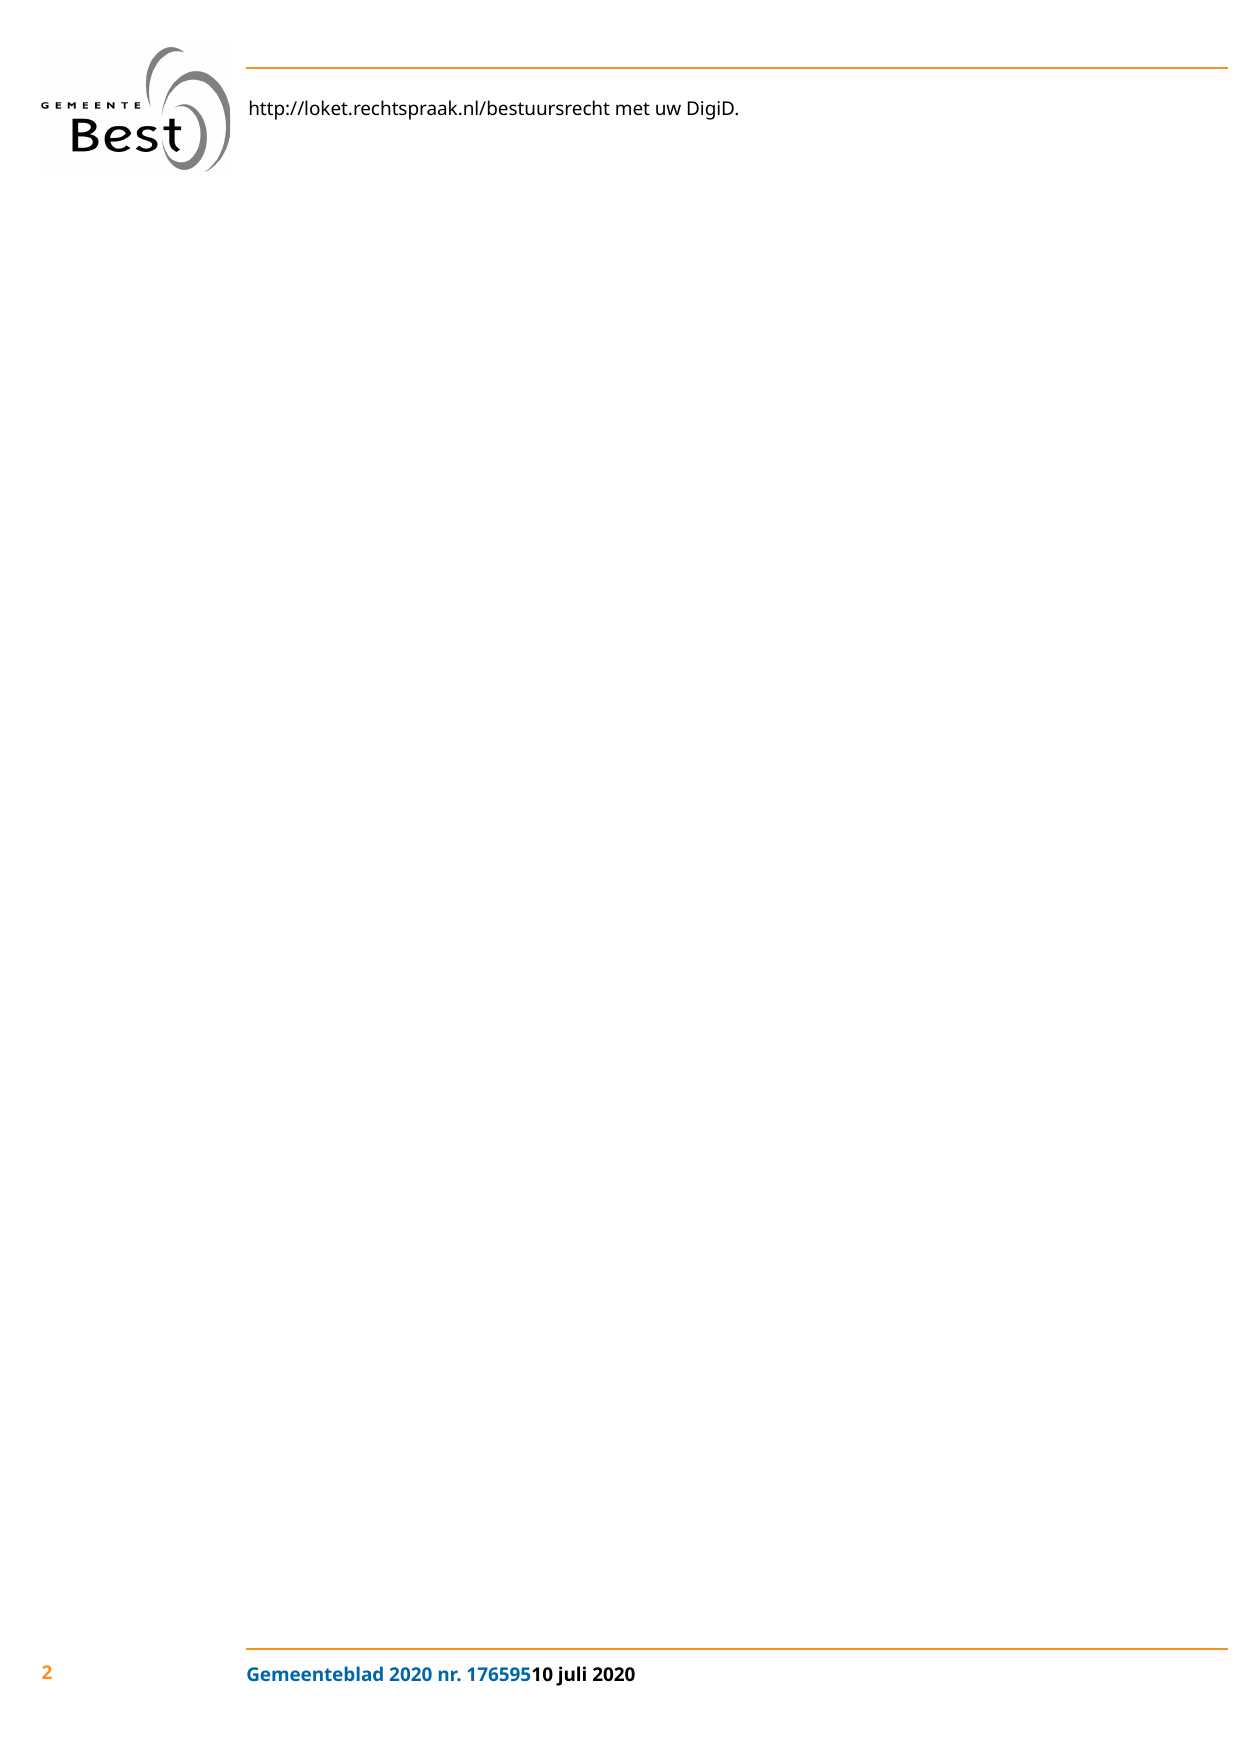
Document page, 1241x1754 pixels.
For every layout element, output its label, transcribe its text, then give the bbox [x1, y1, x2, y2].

text http://loket.rechtspraak.nl/bestuursrecht met uw DigiD. [248, 95, 1152, 121]
picture [41, 47, 231, 172]
